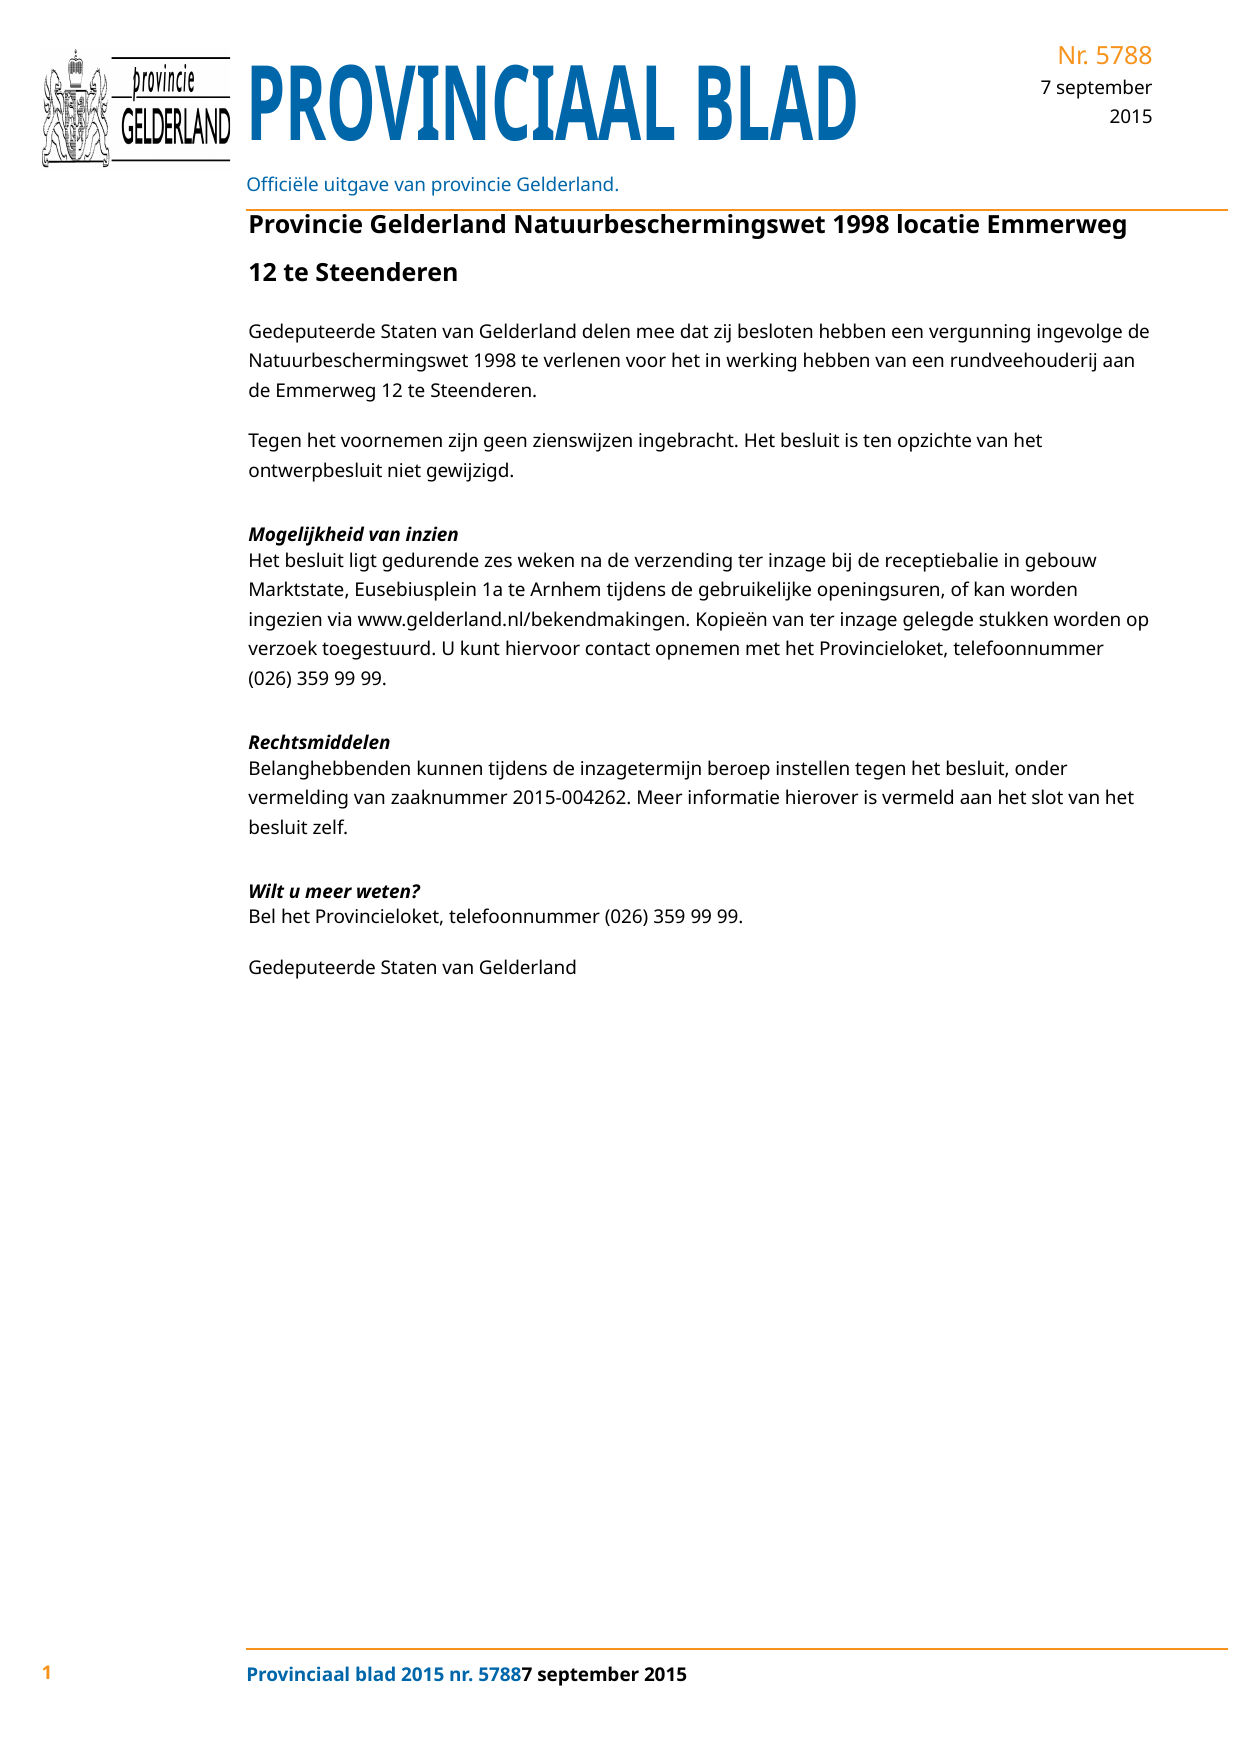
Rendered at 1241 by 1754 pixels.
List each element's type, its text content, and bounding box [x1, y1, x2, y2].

text Rechtsmiddelen [248, 729, 1152, 755]
text Gedeputeerde Staten van Gelderland [248, 954, 1152, 980]
text Mogelijkheid van inzien [248, 521, 1152, 547]
text Het besluit ligt gedurende zes weken na de verzending ter inzage bij de receptiebalie in gebouw Marktstate, Eusebiusplein 1a te Arnhem tijdens de gebruikelijke openingsuren, of kan worden ingezien via www.gelderland.nl/bekendmakingen. Kopieën van ter inzage gelegde stukken worden op verzoek toegestuurd. U kunt hiervoor contact opnemen met het Provincieloket, telefoonnummer (026) 359 99 99. [248, 547, 1152, 691]
text Wilt u meer weten? [248, 878, 1152, 904]
picture [41, 47, 231, 172]
text Tegen het voornemen zijn geen zienswijzen ingebracht. Het besluit is ten opzichte van het ontwerpbesluit niet gewijzigd. [248, 427, 1152, 483]
text Gedeputeerde Staten van Gelderland delen mee dat zij besloten hebben een vergunning ingevolge de Natuurbeschermingswet 1998 te verlenen voor het in werking hebben van een rundveehouderij aan de Emmerweg 12 te Steenderen. [248, 318, 1152, 403]
text Bel het Provincieloket, telefoonnummer (026) 359 99 99. [248, 904, 1152, 929]
text Belanghebbenden kunnen tijdens de inzagetermijn beroep instellen tegen het besluit, onder vermelding van zaaknummer 2015-004262. Meer informatie hierover is vermeld aan het slot van het besluit zelf. [248, 755, 1152, 840]
text Provincie Gelderland Natuurbeschermingswet 1998 locatie Emmerweg 12 te Steenderen [248, 211, 1152, 288]
